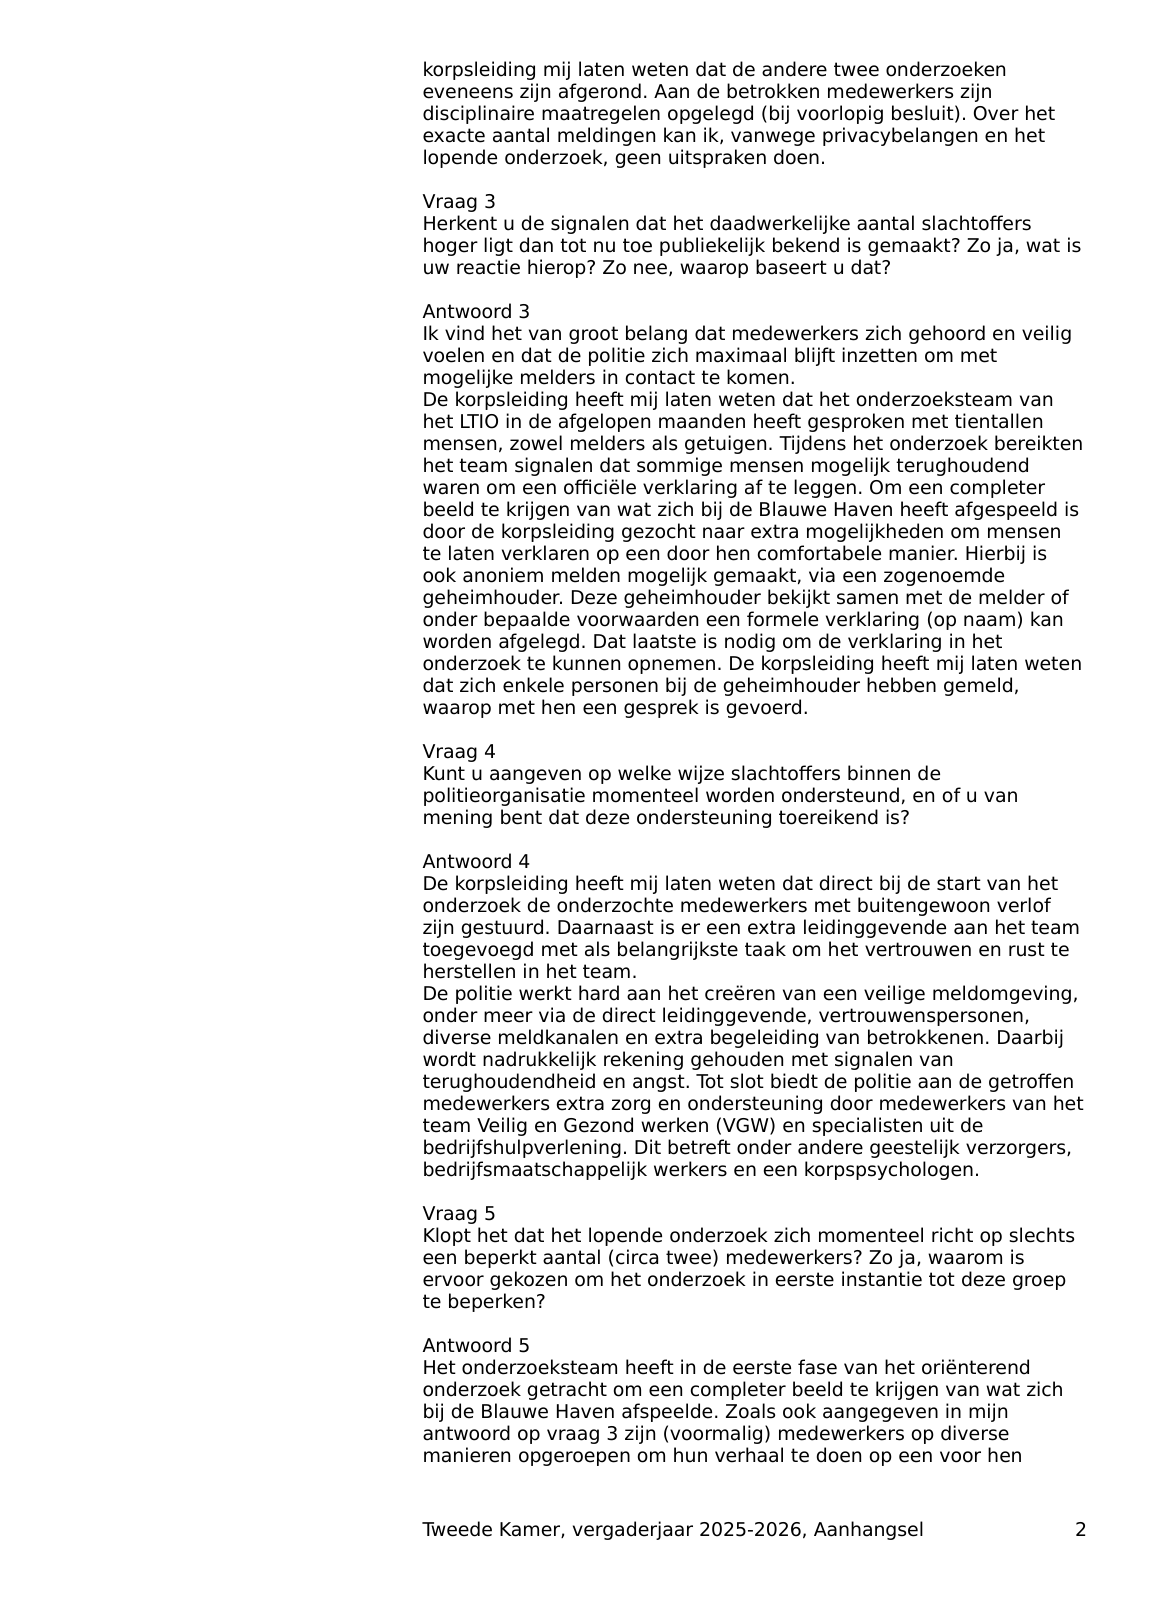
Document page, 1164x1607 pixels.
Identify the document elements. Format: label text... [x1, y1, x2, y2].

text Het onderzoeksteam heeft in de eerste fase van het oriënterend onderzoek getracht om een completer beeld te krijgen van wat zich bij de Blauwe Haven afspeelde. Zoals ook aangegeven in mijn antwoord op vraag 3 zijn (voormalig) medewerkers op diverse manieren opgeroepen om hun verhaal te doen op een voor hen [422, 1357, 1087, 1467]
text korpsleiding mij laten weten dat de andere twee onderzoeken eveneens zijn afgerond. Aan de betrokken medewerkers zijn disciplinaire maatregelen opgelegd (bij voorlopig besluit). Over het exacte aantal meldingen kan ik, vanwege privacybelangen en het lopende onderzoek, geen uitspraken doen. [422, 59, 1087, 169]
text De politie werkt hard aan het creëren van een veilige meldomgeving, onder meer via de direct leidinggevende, vertrouwenspersonen, diverse meldkanalen en extra begeleiding van betrokkenen. Daarbij wordt nadrukkelijk rekening gehouden met signalen van terughoudendheid en angst. Tot slot biedt de politie aan de getroffen medewerkers extra zorg en ondersteuning door medewerkers van het team Veilig en Gezond werken (VGW) en specialisten uit de bedrijfshulpverlening. Dit betreft onder andere geestelijk verzorgers, bedrijfsmaatschappelijk werkers en een korpspsychologen. [422, 983, 1087, 1181]
text Vraag 4 [422, 741, 1087, 763]
text Antwoord 5 [422, 1335, 1087, 1357]
text Kunt u aangeven op welke wijze slachtoffers binnen de politieorganisatie momenteel worden ondersteund, en of u van mening bent dat deze ondersteuning toereikend is? [422, 763, 1087, 829]
text De korpsleiding heeft mij laten weten dat direct bij de start van het onderzoek de onderzochte medewerkers met buitengewoon verlof zijn gestuurd. Daarnaast is er een extra leidinggevende aan het team toegevoegd met als belangrijkste taak om het vertrouwen en rust te herstellen in het team. [422, 873, 1087, 983]
text Vraag 5 [422, 1203, 1087, 1225]
text Vraag 3 [422, 191, 1087, 213]
text Antwoord 4 [422, 851, 1087, 873]
text Klopt het dat het lopende onderzoek zich momenteel richt op slechts een beperkt aantal (circa twee) medewerkers? Zo ja, waarom is ervoor gekozen om het onderzoek in eerste instantie tot deze groep te beperken? [422, 1225, 1087, 1313]
text Ik vind het van groot belang dat medewerkers zich gehoord en veilig voelen en dat de politie zich maximaal blijft inzetten om met mogelijke melders in contact te komen. [422, 323, 1087, 389]
text De korpsleiding heeft mij laten weten dat het onderzoeksteam van het LTIO in de afgelopen maanden heeft gesproken met tientallen mensen, zowel melders als getuigen. Tijdens het onderzoek bereikten het team signalen dat sommige mensen mogelijk terughoudend waren om een officiële verklaring af te leggen. Om een completer beeld te krijgen van wat zich bij de Blauwe Haven heeft afgespeeld is door de korpsleiding gezocht naar extra mogelijkheden om mensen te laten verklaren op een door hen comfortabele manier. Hierbij is ook anoniem melden mogelijk gemaakt, via een zogenoemde geheimhouder. Deze geheimhouder bekijkt samen met de melder of onder bepaalde voorwaarden een formele verklaring (op naam) kan worden afgelegd. Dat laatste is nodig om de verklaring in het onderzoek te kunnen opnemen. De korpsleiding heeft mij laten weten dat zich enkele personen bij de geheimhouder hebben gemeld, waarop met hen een gesprek is gevoerd. [422, 389, 1087, 719]
text Herkent u de signalen dat het daadwerkelijke aantal slachtoffers hoger ligt dan tot nu toe publiekelijk bekend is gemaakt? Zo ja, wat is uw reactie hierop? Zo nee, waarop baseert u dat? [422, 213, 1087, 279]
text Antwoord 3 [422, 301, 1087, 323]
